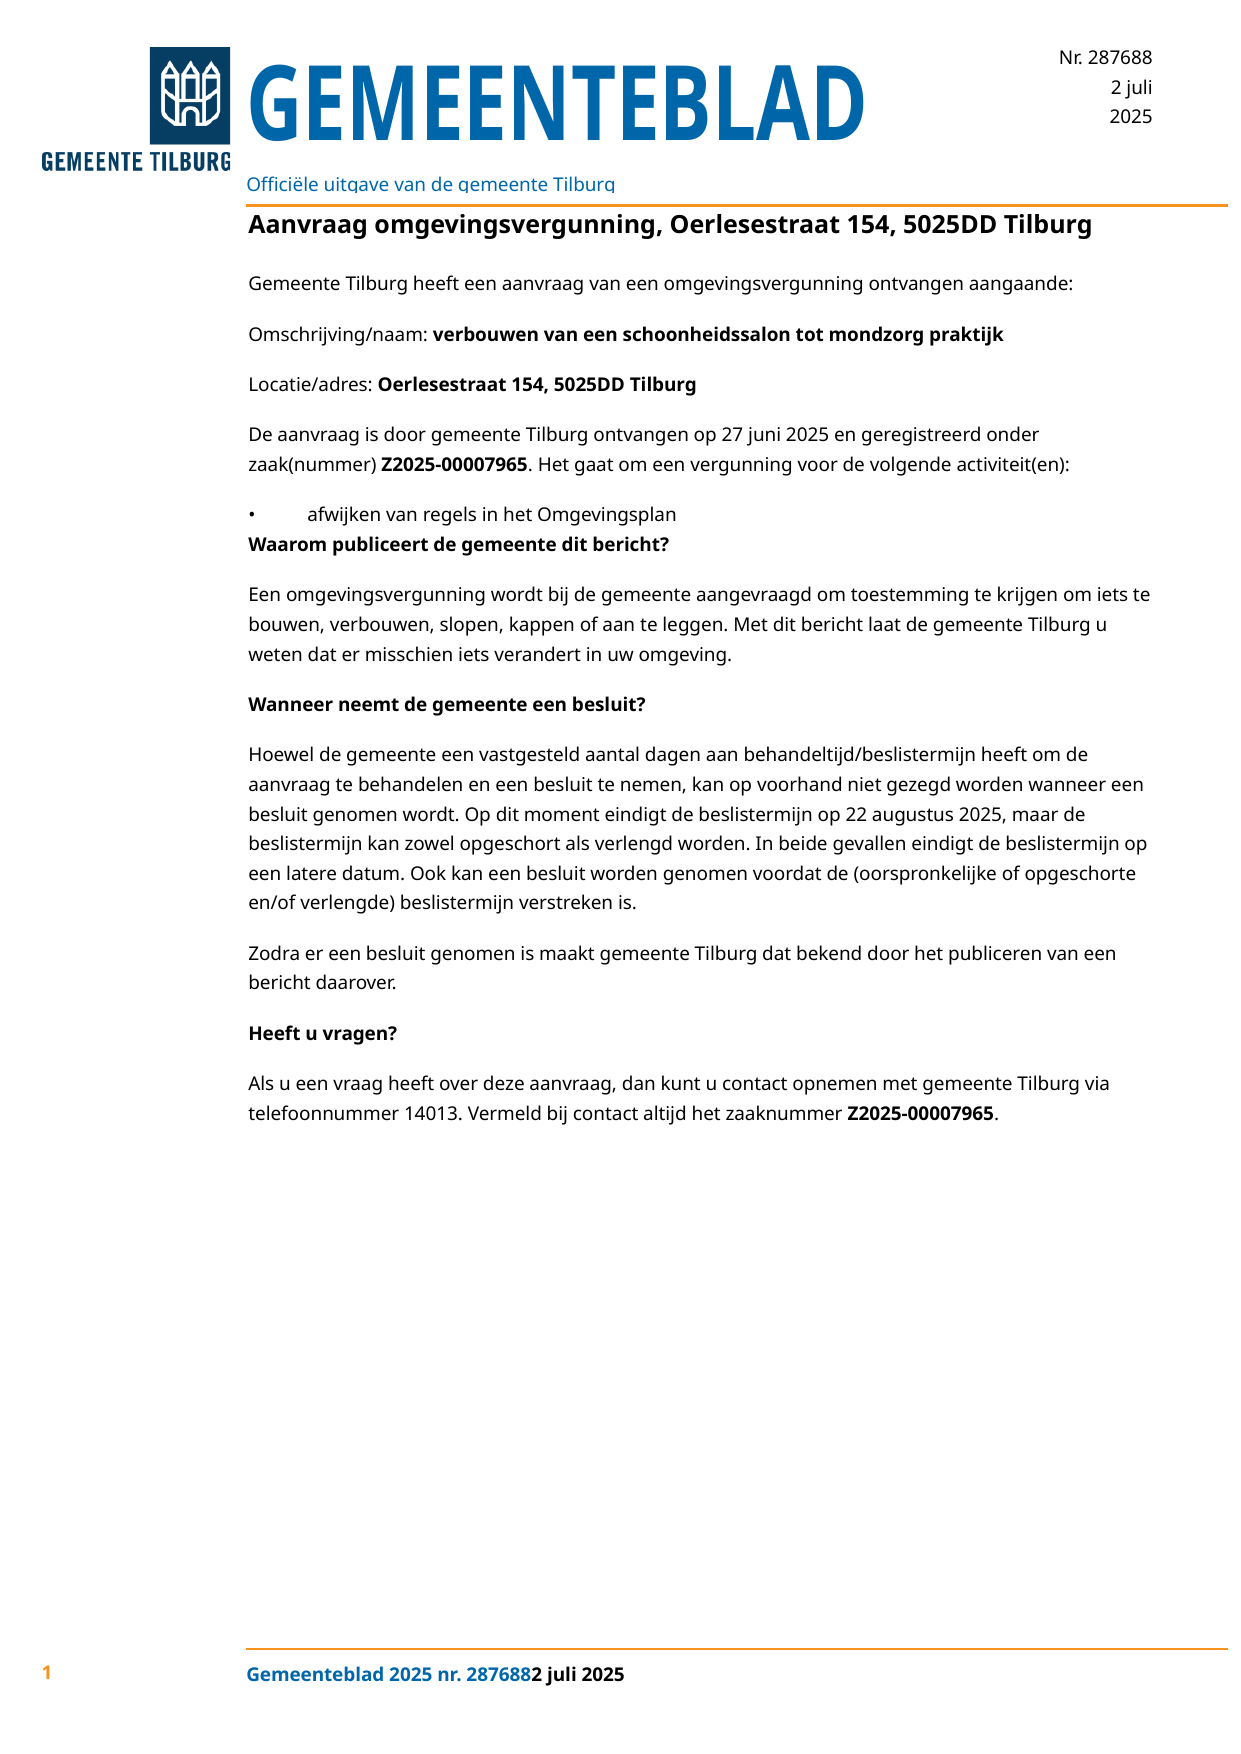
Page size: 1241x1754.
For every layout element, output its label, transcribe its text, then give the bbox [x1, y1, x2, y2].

text Waarom publiceert de gemeente dit bericht? [248, 531, 1152, 557]
list afwijken van regels in het Omgevingsplan [248, 502, 1152, 527]
text Gemeente Tilburg heeft een aanvraag van een omgevingsvergunning ontvangen aangaande: [248, 270, 1152, 296]
text Zodra er een besluit genomen is maakt gemeente Tilburg dat bekend door het publiceren van een bericht daarover. [248, 940, 1152, 995]
text Heeft u vragen? [248, 1020, 1152, 1046]
picture [41, 47, 231, 172]
text Een omgevingsvergunning wordt bij de gemeente aangevraagd om toestemming te krijgen om iets te bouwen, verbouwen, slopen, kappen of aan te leggen. Met dit bericht laat de gemeente Tilburg u weten dat er misschien iets verandert in uw omgeving. [248, 582, 1152, 666]
text Hoewel de gemeente een vastgesteld aantal dagen aan behandeltijd/beslistermijn heeft om de aanvraag te behandelen en een besluit te nemen, kan op voorhand niet gezegd worden wanneer een besluit genomen wordt. Op dit moment eindigt de beslistermijn op 22 augustus 2025, maar de beslistermijn kan zowel opgeschort als verlengd worden. In beide gevallen eindigt de beslistermijn op een latere datum. Ook kan een besluit worden genomen voordat de (oorspronkelijke of opgeschorte en/of verlengde) beslistermijn verstreken is. [248, 742, 1152, 915]
text Locatie/adres: Oerlesestraat 154, 5025DD Tilburg [248, 371, 1152, 397]
text Wanneer neemt de gemeente een besluit? [248, 691, 1152, 717]
text Aanvraag omgevingsvergunning, Oerlesestraat 154, 5025DD Tilburg [248, 207, 1152, 241]
text Omschrijving/naam: verbouwen van een schoonheidssalon tot mondzorg praktijk [248, 321, 1152, 346]
text Als u een vraag heeft over deze aanvraag, dan kunt u contact opnemen met gemeente Tilburg via telefoonnummer 14013. Vermeld bij contact altijd het zaaknummer Z2025-00007965. [248, 1070, 1152, 1126]
text De aanvraag is door gemeente Tilburg ontvangen op 27 juni 2025 en geregistreerd onder zaak(nummer) Z2025-00007965. Het gaat om een vergunning voor de volgende activiteit(en): [248, 422, 1152, 477]
